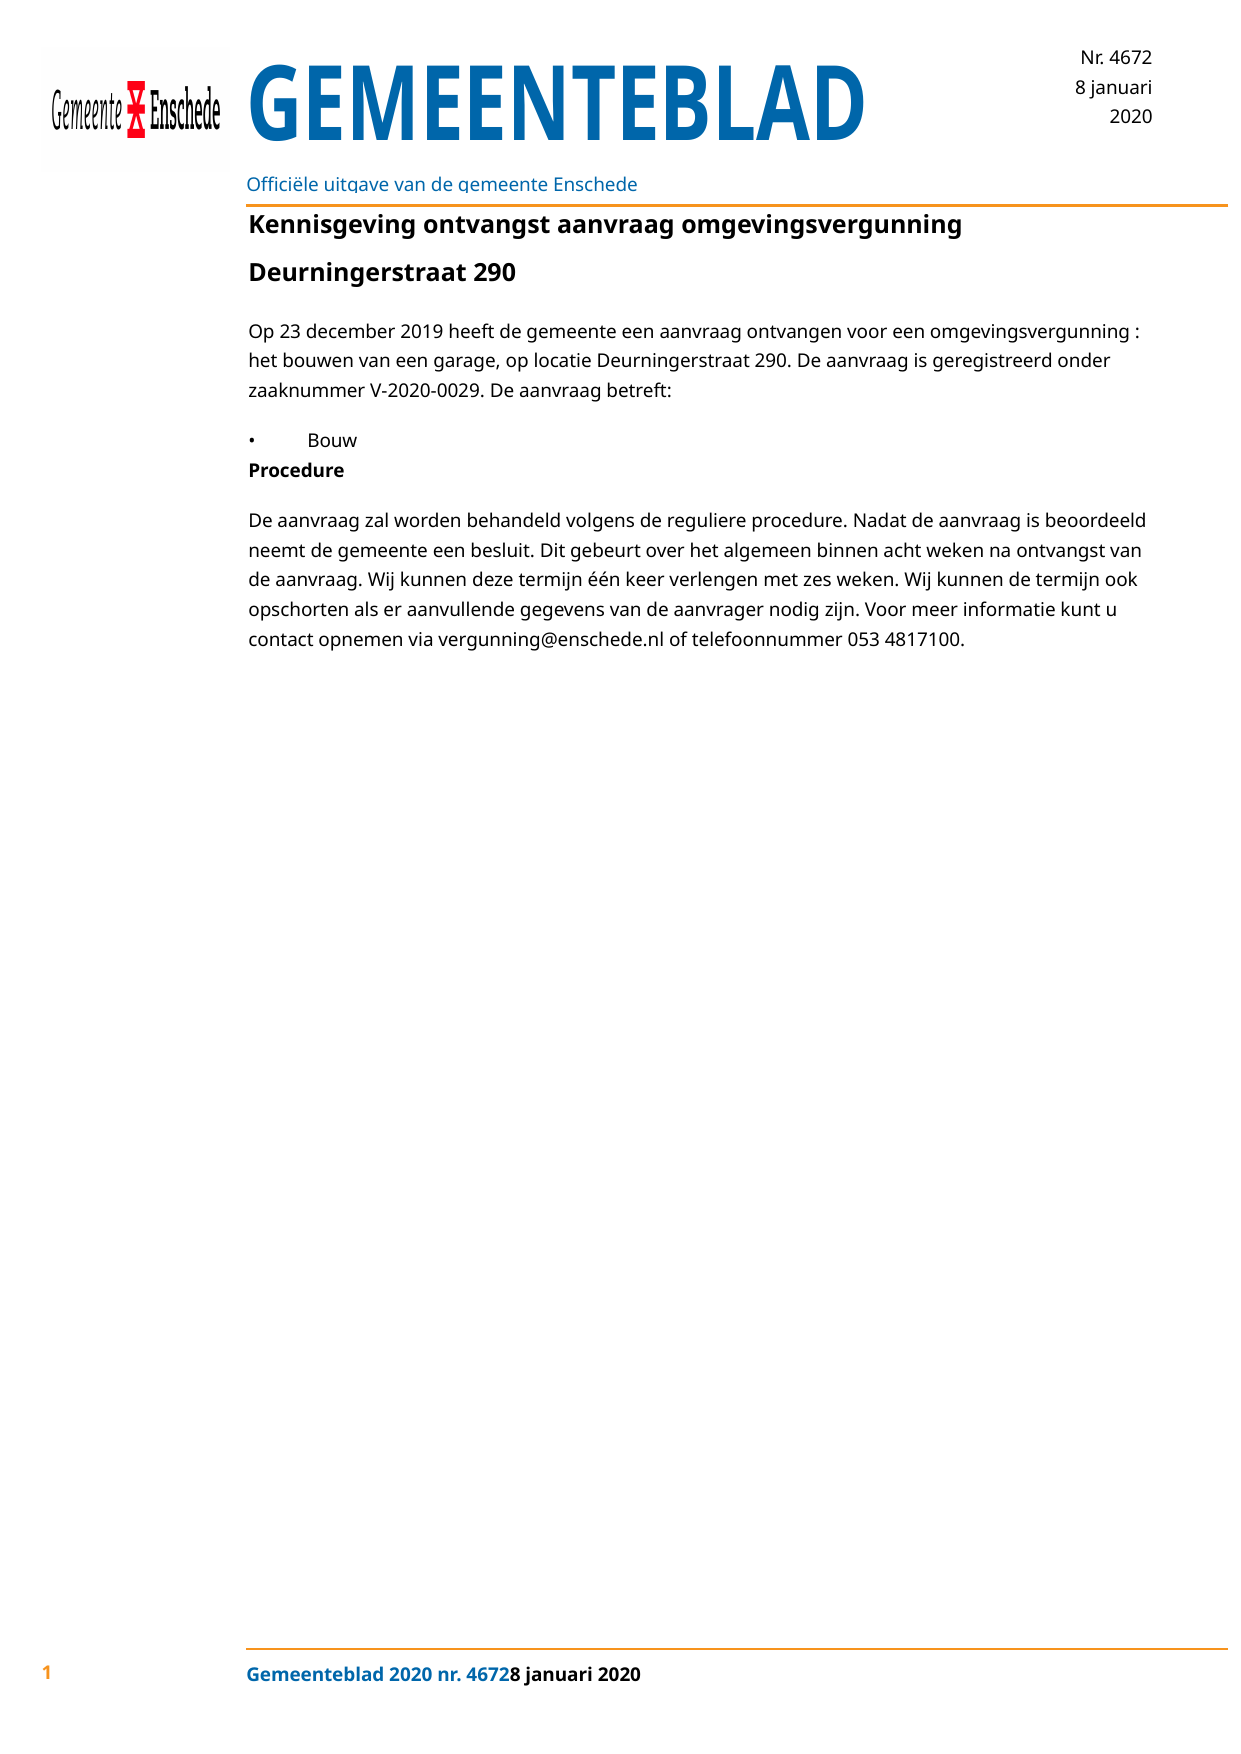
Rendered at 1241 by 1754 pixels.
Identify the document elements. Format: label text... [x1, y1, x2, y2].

list Bouw [248, 427, 1152, 453]
text Procedure [248, 457, 1152, 483]
picture [41, 47, 231, 172]
text Op 23 december 2019 heeft de gemeente een aanvraag ontvangen voor een omgevingsvergunning : het bouwen van een garage, op locatie Deurningerstraat 290. De aanvraag is geregistreerd onder zaaknummer V-2020-0029. De aanvraag betreft: [248, 318, 1152, 403]
text Kennisgeving ontvangst aanvraag omgevingsvergunning Deurningerstraat 290 [248, 207, 1152, 288]
text De aanvraag zal worden behandeld volgens de reguliere procedure. Nadat de aanvraag is beoordeeld neemt de gemeente een besluit. Dit gebeurt over het algemeen binnen acht weken na ontvangst van de aanvraag. Wij kunnen deze termijn één keer verlengen met zes weken. Wij kunnen de termijn ook opschorten als er aanvullende gegevens van de aanvrager nodig zijn. Voor meer informatie kunt u contact opnemen via vergunning@enschede.nl of telefoonnummer 053 4817100. [248, 507, 1152, 652]
